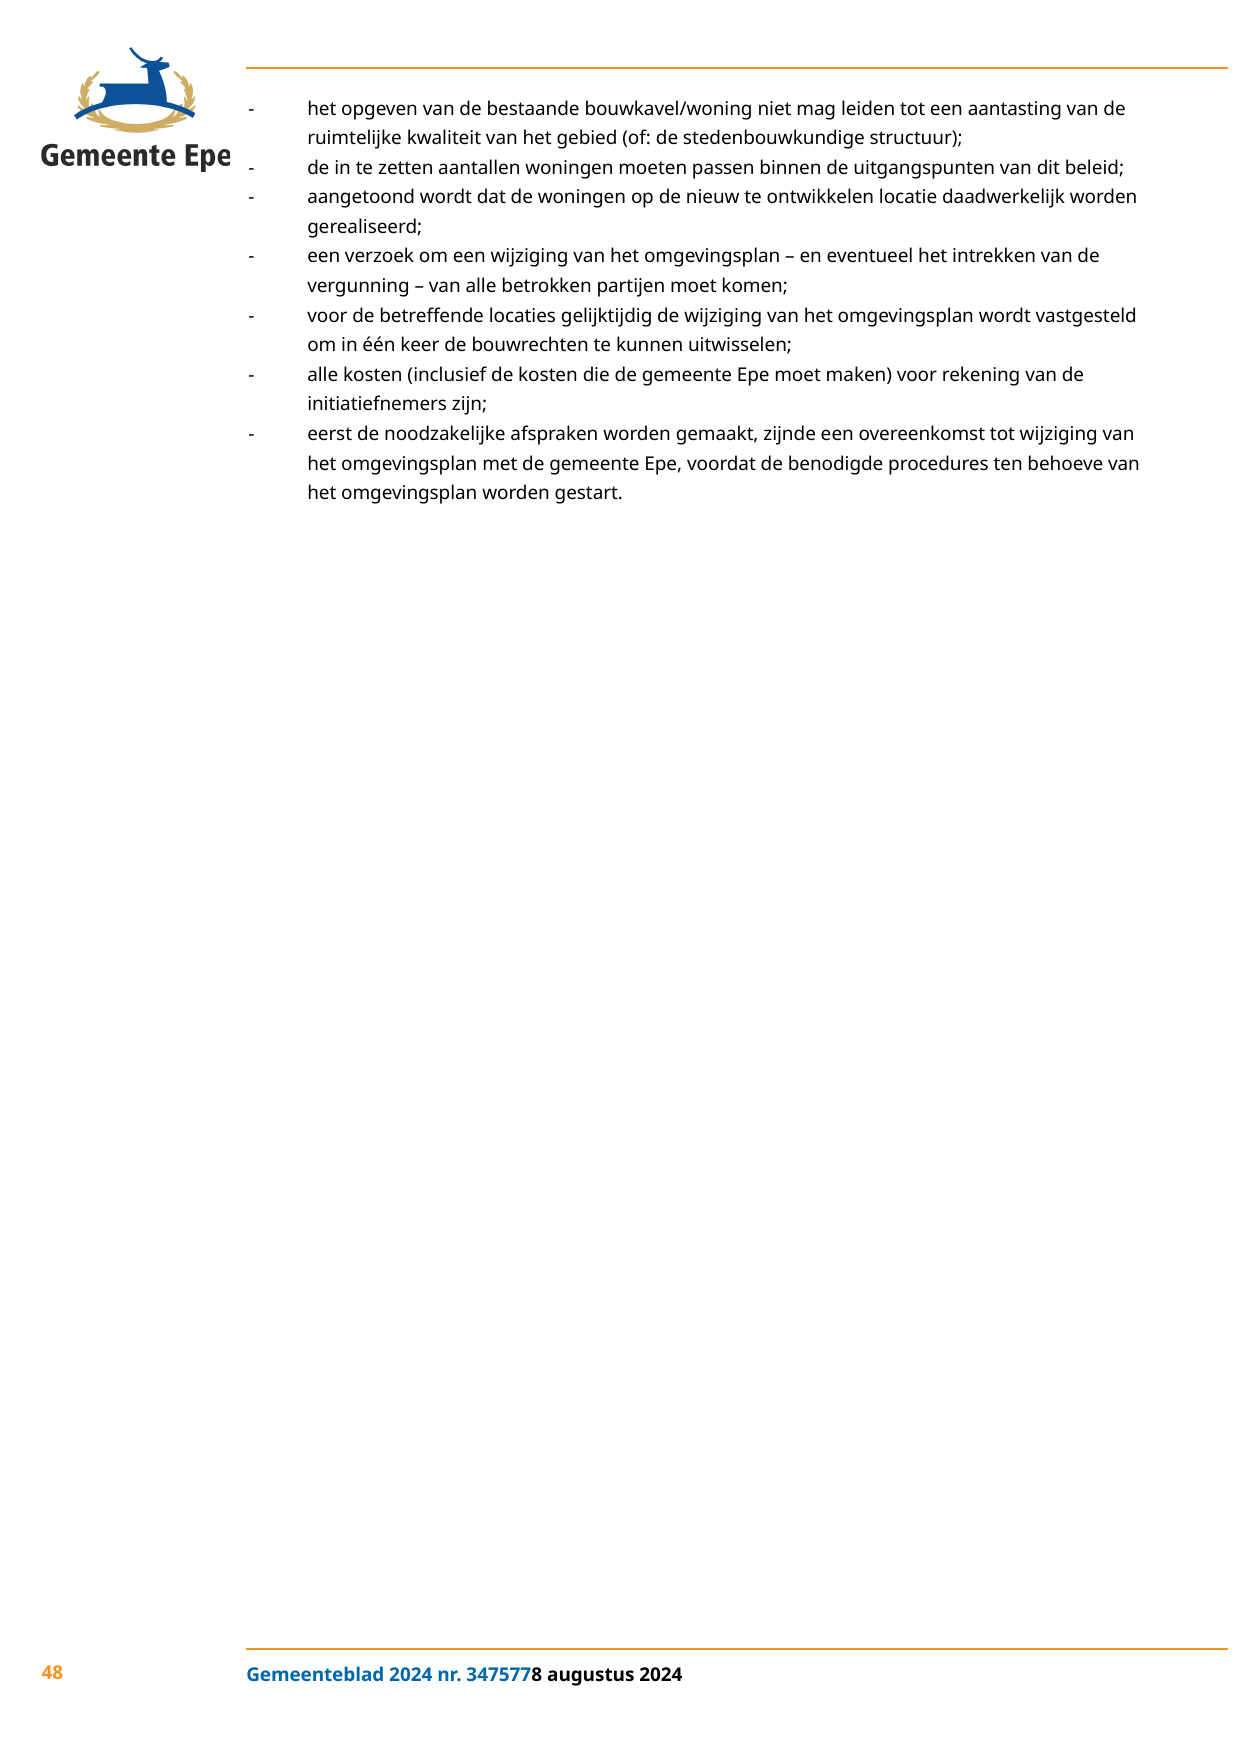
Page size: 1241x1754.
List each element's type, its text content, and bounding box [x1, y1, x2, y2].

list aangetoond wordt dat de woningen op de nieuw te ontwikkelen locatie daadwerkelijk worden gerealiseerd; [248, 183, 1152, 239]
list eerst de noodzakelijke afspraken worden gemaakt, zijnde een overeenkomst tot wijziging van het omgevingsplan met de gemeente Epe, voordat de benodigde procedures ten behoeve van het omgevingsplan worden gestart. [248, 420, 1152, 505]
picture [41, 47, 231, 172]
list de in te zetten aantallen woningen moeten passen binnen de uitgangspunten van dit beleid; [248, 154, 1152, 180]
list voor de betreffende locaties gelijktijdig de wijziging van het omgevingsplan wordt vastgesteld om in één keer de bouwrechten te kunnen uitwisselen; [248, 302, 1152, 357]
list het opgeven van de bestaande bouwkavel/woning niet mag leiden tot een aantasting van de ruimtelijke kwaliteit van het gebied (of: de stedenbouwkundige structuur); [248, 95, 1152, 150]
list een verzoek om een wijziging van het omgevingsplan – en eventueel het intrekken van de vergunning – van alle betrokken partijen moet komen; [248, 243, 1152, 298]
list alle kosten (inclusief de kosten die de gemeente Epe moet maken) voor rekening van de initiatiefnemers zijn; [248, 361, 1152, 416]
